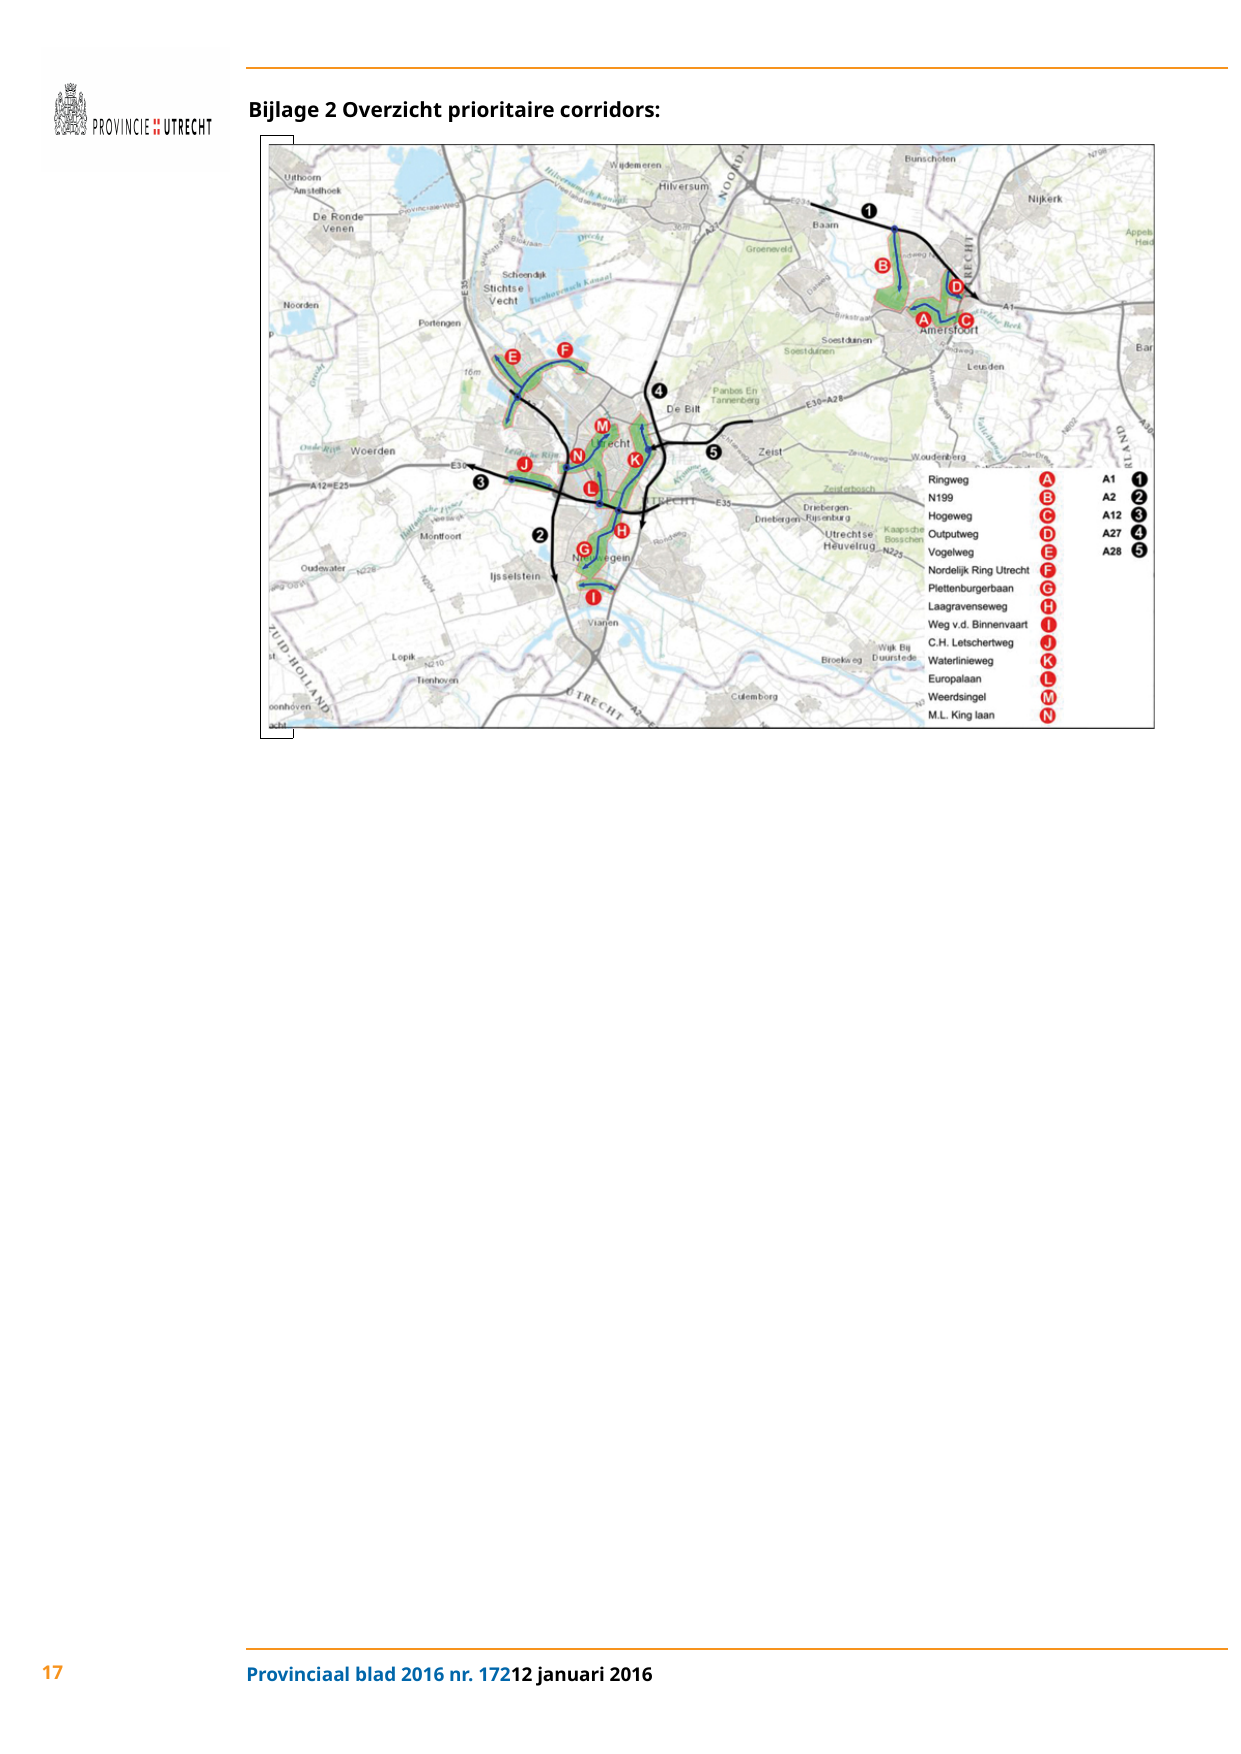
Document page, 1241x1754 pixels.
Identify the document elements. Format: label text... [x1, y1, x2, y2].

text Bijlage 2 Overzicht prioritaire corridors: [248, 95, 1152, 123]
picture [268, 144, 1155, 729]
picture [41, 47, 231, 172]
